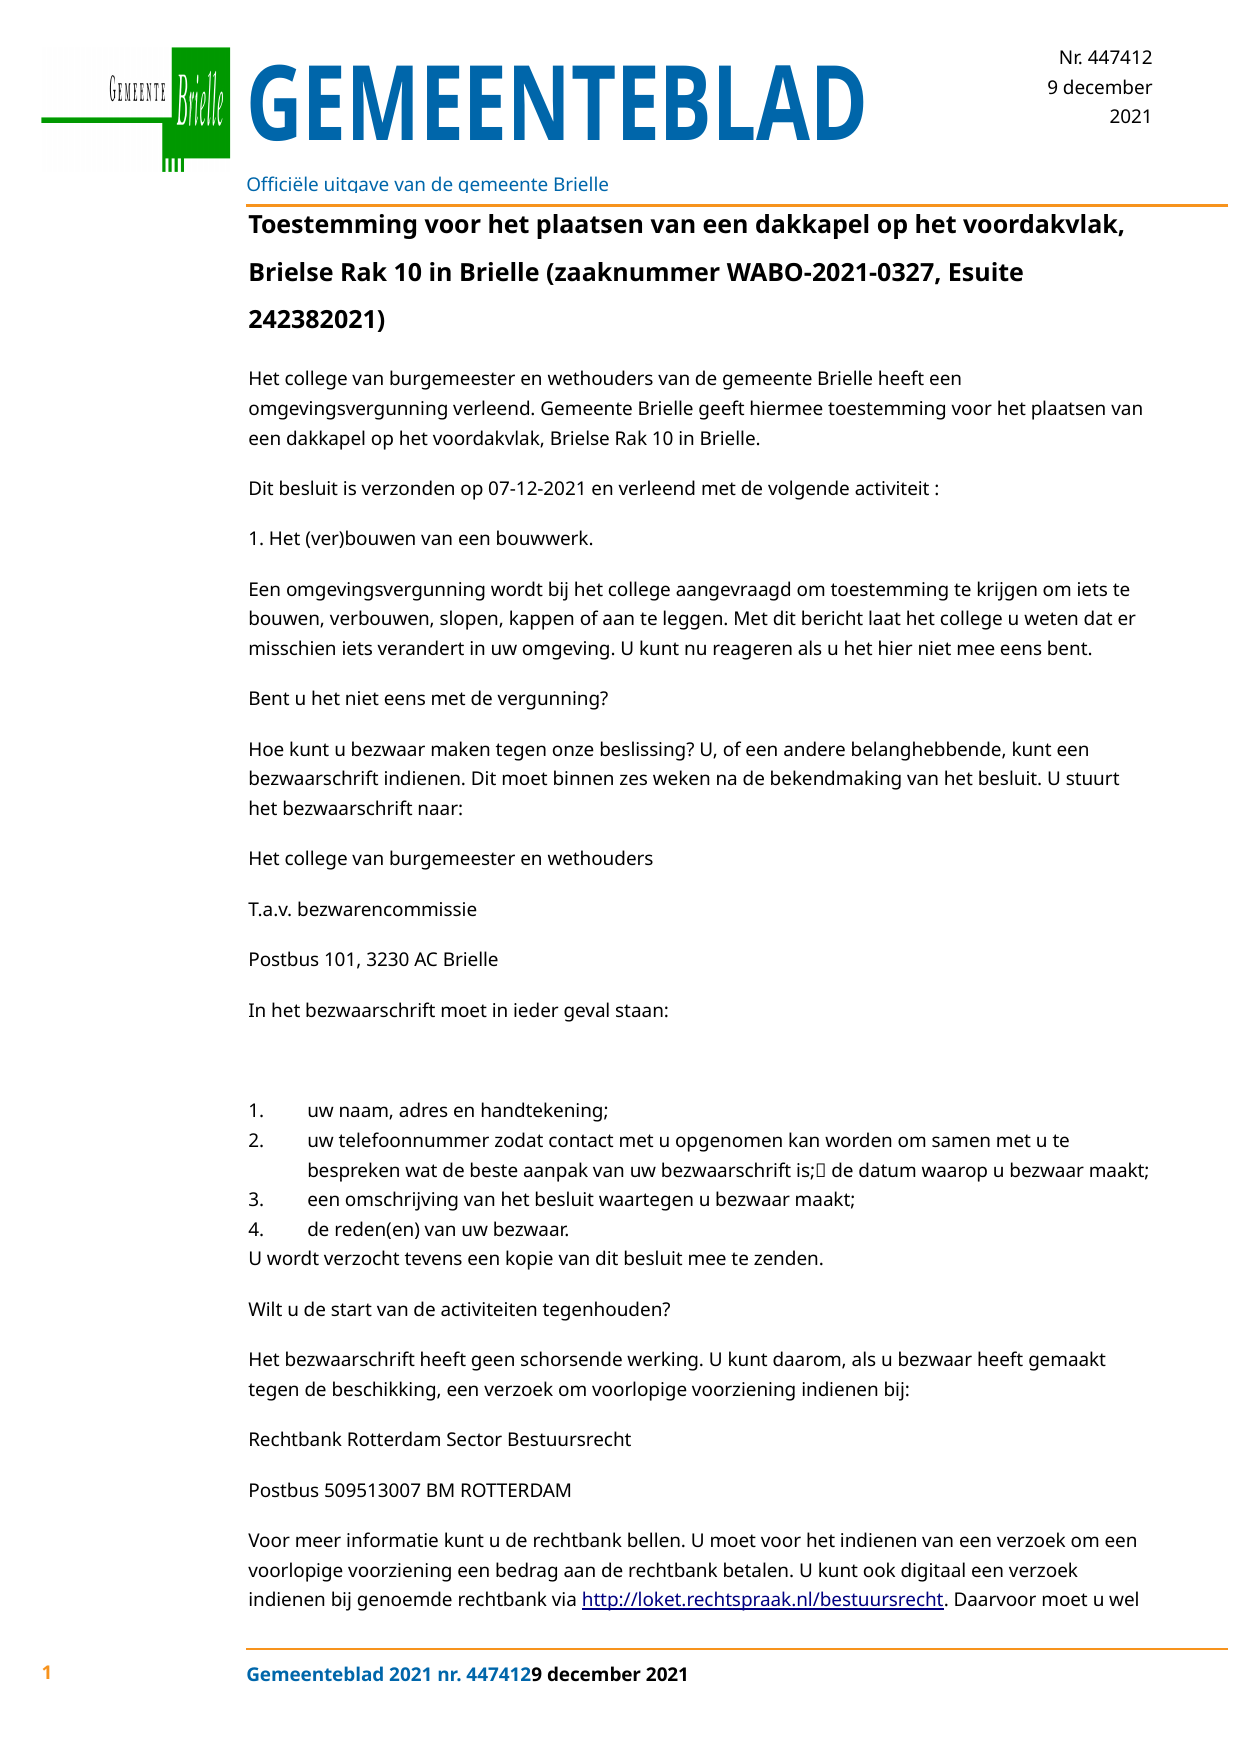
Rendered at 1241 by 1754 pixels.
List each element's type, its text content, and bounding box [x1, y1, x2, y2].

list een omschrijving van het besluit waartegen u bezwaar maakt; [248, 1186, 1152, 1212]
text Wilt u de start van de activiteiten tegenhouden? [248, 1296, 1152, 1322]
text Hoe kunt u bezwaar maken tegen onze beslissing? U, of een andere belanghebbende, kunt een bezwaarschrift indienen. Dit moet binnen zes weken na de bekendmaking van het besluit. U stuurt het bezwaarschrift naar: [248, 736, 1152, 821]
text Rechtbank Rotterdam Sector Bestuursrecht [248, 1426, 1152, 1452]
text U wordt verzocht tevens een kopie van dit besluit mee te zenden. [248, 1246, 1152, 1271]
text Bent u het niet eens met de vergunning? [248, 686, 1152, 711]
text Voor meer informatie kunt u de rechtbank bellen. U moet voor het indienen van een verzoek om een voorlopige voorziening een bedrag aan de rechtbank betalen. U kunt ook digitaal een verzoek indienen bij genoemde rechtbank via http://loket.rechtspraak.nl/bestuursrecht. Daarvoor moet u wel [248, 1527, 1152, 1612]
text Toestemming voor het plaatsen van een dakkapel op het voordakvlak, Brielse Rak 10 in Brielle (zaaknummer WABO-2021-0327, Esuite 242382021) [248, 207, 1152, 336]
text Het college van burgemeester en wethouders van de gemeente Brielle heeft een omgevingsvergunning verleend. Gemeente Brielle geeft hiermee toestemming voor het plaatsen van een dakkapel op het voordakvlak, Brielse Rak 10 in Brielle. [248, 366, 1152, 450]
text Een omgevingsvergunning wordt bij het college aangevraagd om toestemming te krijgen om iets te bouwen, verbouwen, slopen, kappen of aan te leggen. Met dit bericht laat het college u weten dat er misschien iets verandert in uw omgeving. U kunt nu reageren als u het hier niet mee eens bent. [248, 576, 1152, 661]
text Postbus 101, 3230 AC Brielle [248, 946, 1152, 972]
list de reden(en) van uw bezwaar. [248, 1216, 1152, 1242]
text Het bezwaarschrift heeft geen schorsende werking. U kunt daarom, als u bezwaar heeft gemaakt tegen de beschikking, een verzoek om voorlopige voorziening indienen bij: [248, 1346, 1152, 1402]
text T.a.v. bezwarencommissie [248, 896, 1152, 922]
list uw naam, adres en handtekening; [248, 1098, 1152, 1123]
text Het college van burgemeester en wethouders [248, 846, 1152, 871]
list uw telefoonnummer zodat contact met u opgenomen kan worden om samen met u te bespreken wat de beste aanpak van uw bezwaarschrift is; de datum waarop u bezwaar maakt; [248, 1127, 1152, 1182]
text In het bezwaarschrift moet in ieder geval staan: [248, 997, 1152, 1022]
text 1. Het (ver)bouwen van een bouwwerk. [248, 526, 1152, 551]
text Dit besluit is verzonden op 07-12-2021 en verleend met de volgende activiteit : [248, 475, 1152, 501]
picture [41, 47, 231, 172]
text Postbus 509513007 BM ROTTERDAM [248, 1477, 1152, 1502]
